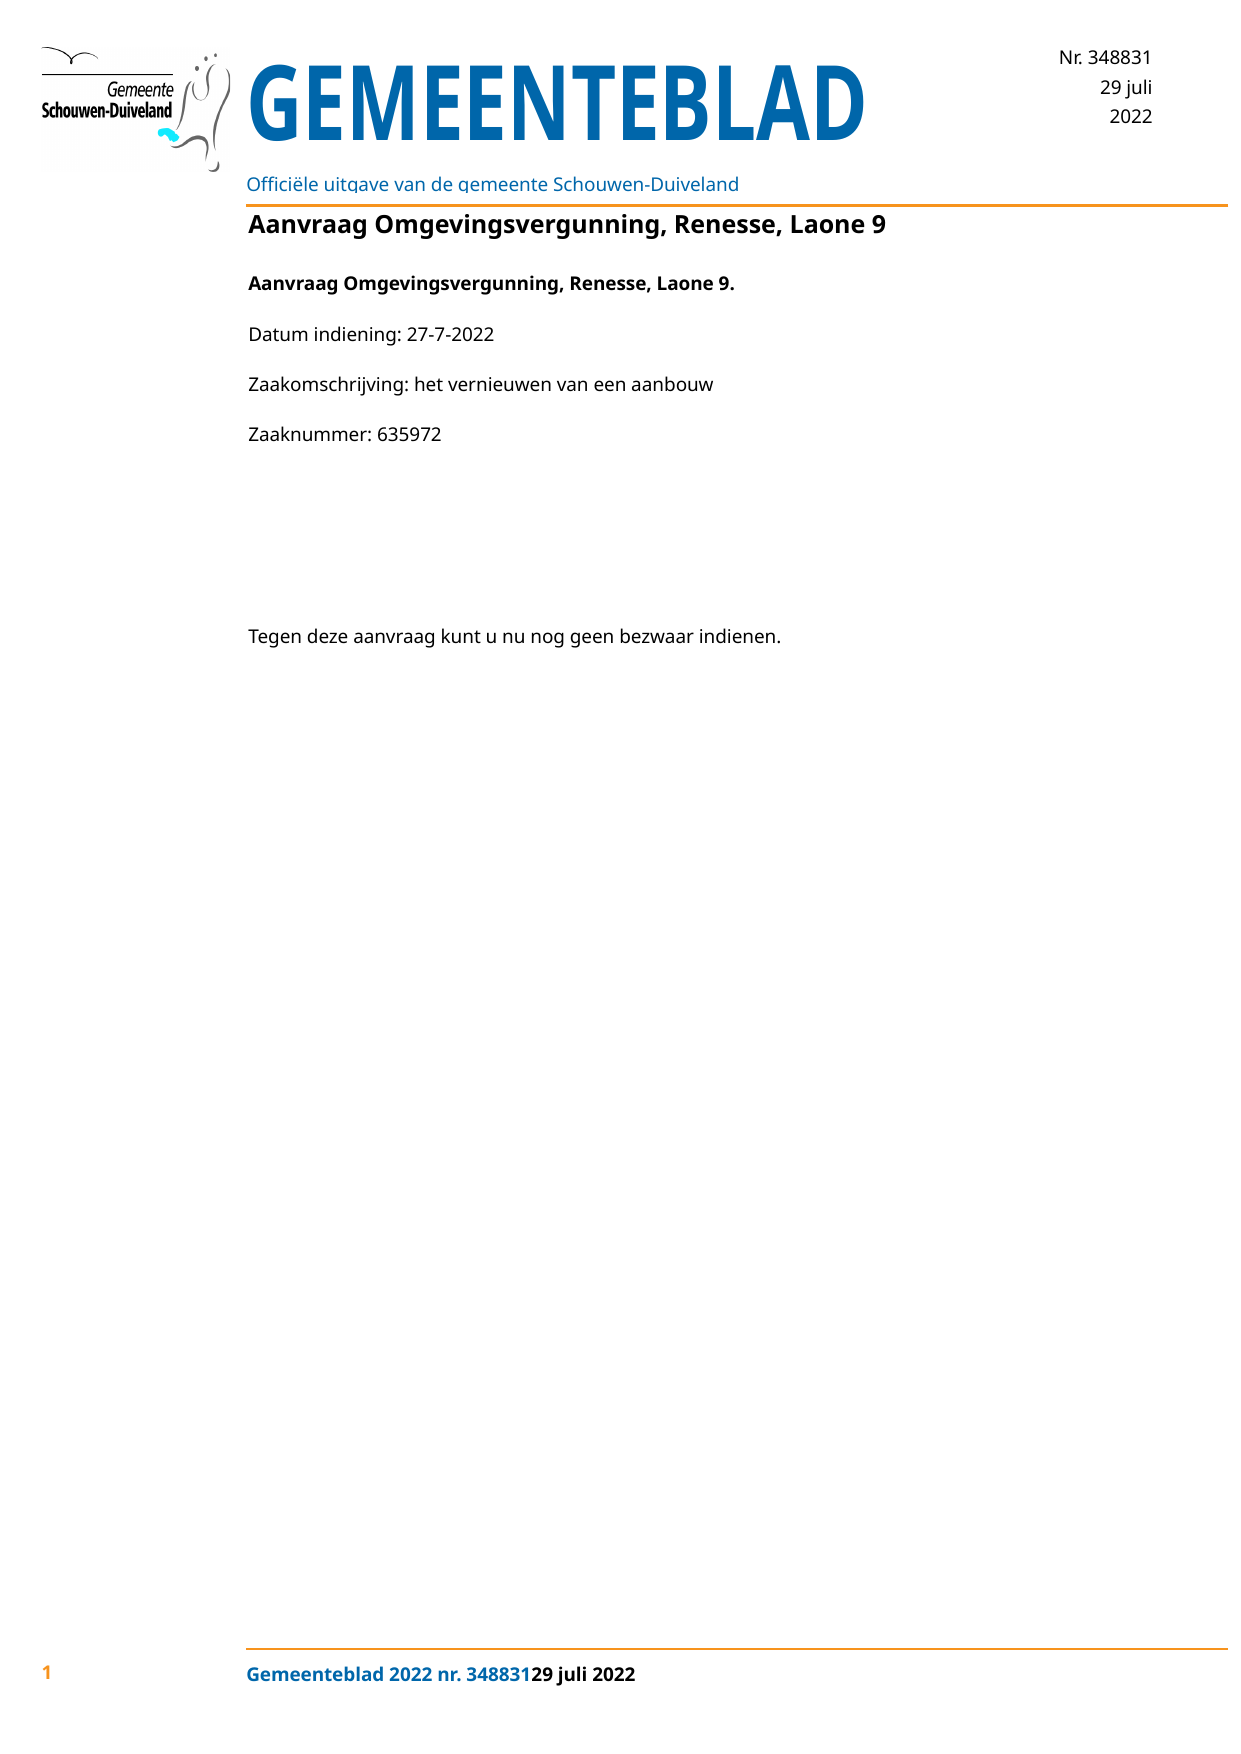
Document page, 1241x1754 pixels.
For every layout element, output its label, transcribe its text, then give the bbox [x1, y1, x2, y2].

text Zaaknummer: 635972 [248, 422, 1152, 447]
text Aanvraag Omgevingsvergunning, Renesse, Laone 9. [248, 270, 1152, 296]
picture [41, 47, 231, 172]
text Aanvraag Omgevingsvergunning, Renesse, Laone 9 [248, 207, 1152, 241]
text Tegen deze aanvraag kunt u nu nog geen bezwaar indienen. [248, 623, 1152, 649]
text Datum indiening: 27-7-2022 [248, 321, 1152, 346]
text Zaakomschrijving: het vernieuwen van een aanbouw [248, 371, 1152, 397]
